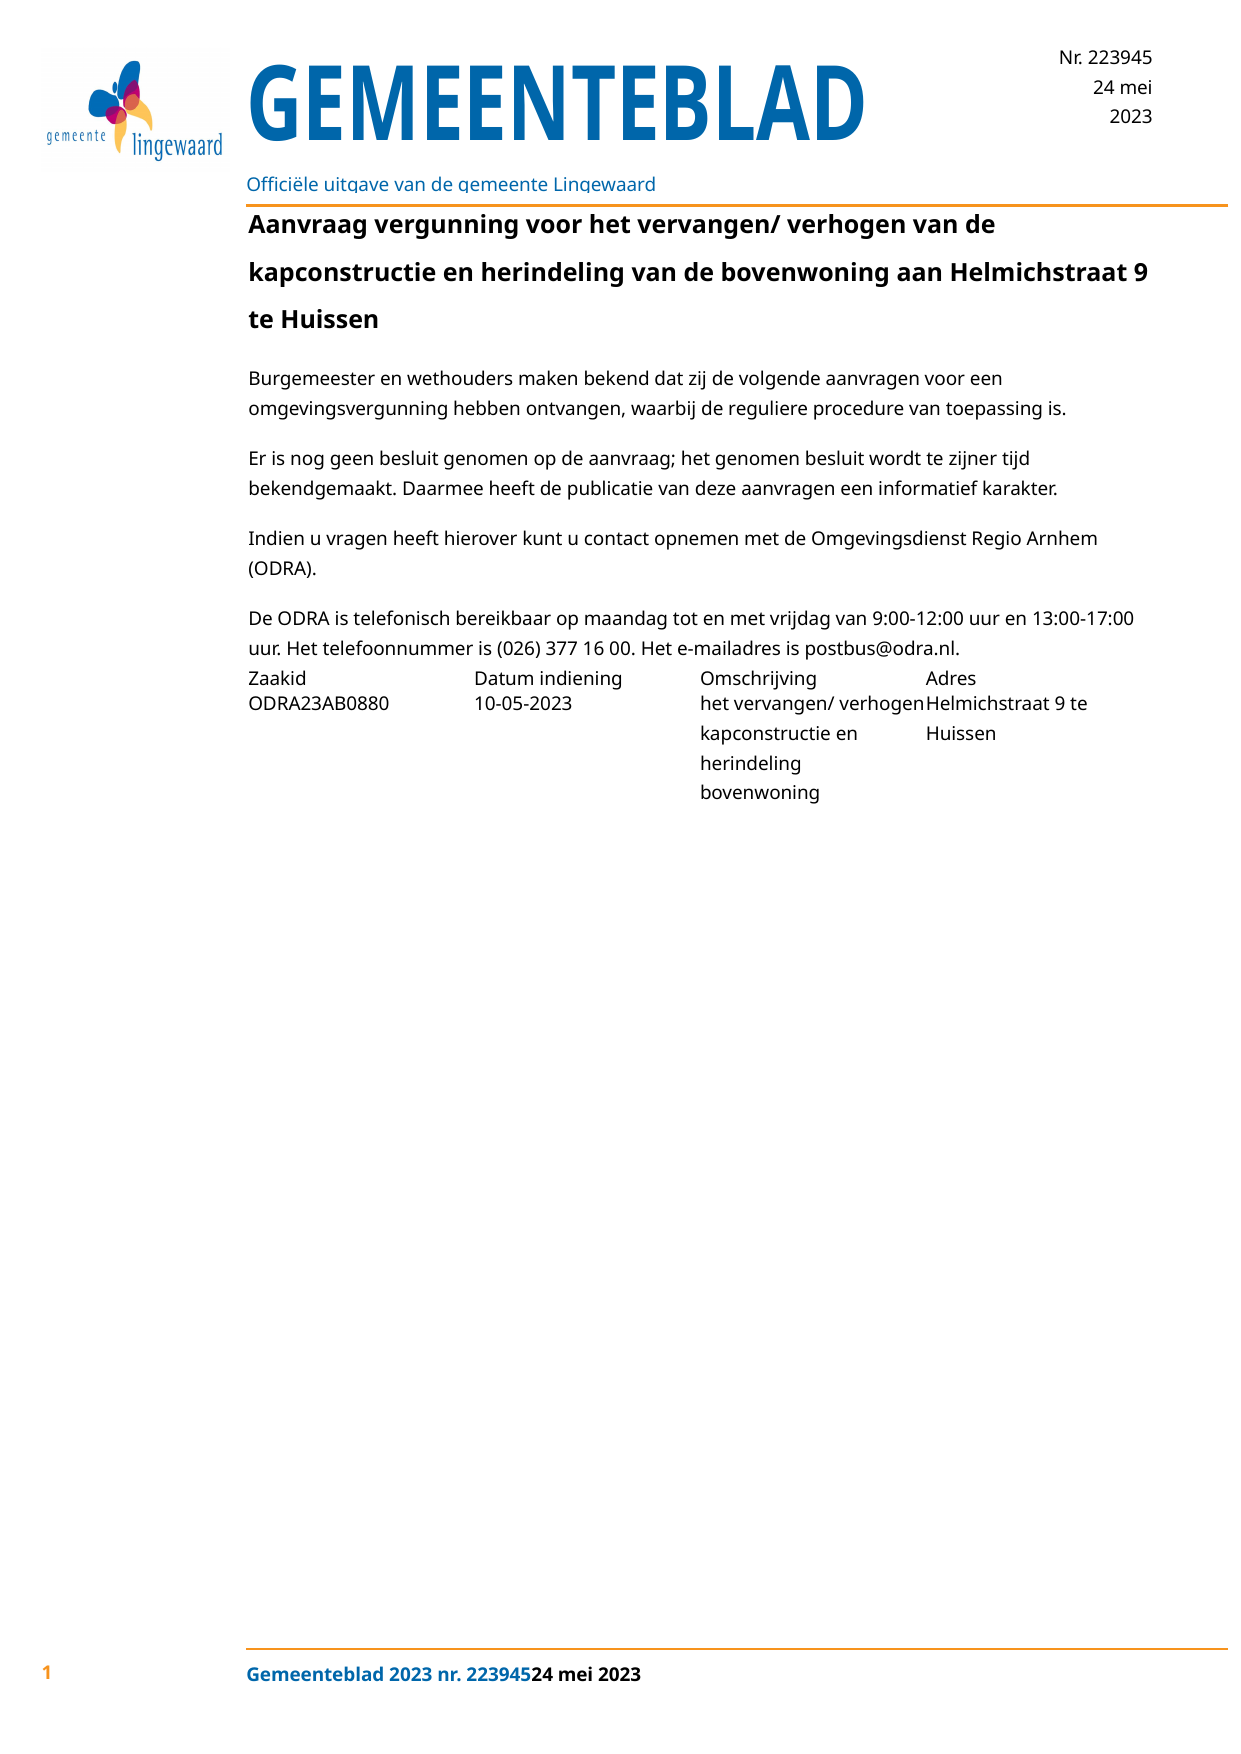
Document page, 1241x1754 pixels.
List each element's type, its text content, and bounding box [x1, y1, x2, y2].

table_cell het vervangen/ verhogen kapconstructie en herindeling bovenwoning [700, 691, 926, 805]
table_header Datum indiening [474, 665, 700, 691]
table_header Zaakid [248, 665, 474, 691]
text Indien u vragen heeft hierover kunt u contact opnemen met de Omgevingsdienst Regio Arnhem (ODRA). [248, 526, 1152, 581]
table_cell 10-05-2023 [474, 691, 700, 805]
text Aanvraag vergunning voor het vervangen/ verhogen van de kapconstructie en herindeling van de bovenwoning aan Helmichstraat 9 te Huissen [248, 207, 1152, 336]
text Burgemeester en wethouders maken bekend dat zij de volgende aanvragen voor een omgevingsvergunning hebben ontvangen, waarbij de reguliere procedure van toepassing is. [248, 366, 1152, 421]
text De ODRA is telefonisch bereikbaar op maandag tot en met vrijdag van 9:00-12:00 uur en 13:00-17:00 uur. Het telefoonnummer is (026) 377 16 00. Het e-mailadres is postbus@odra.nl. [248, 606, 1152, 661]
table_header Adres [926, 665, 1152, 691]
table_cell Helmichstraat 9 te Huissen [926, 691, 1152, 805]
table_header Omschrijving [700, 665, 926, 691]
text Er is nog geen besluit genomen op de aanvraag; het genomen besluit wordt te zijner tijd bekendgemaakt. Daarmee heeft de publicatie van deze aanvragen een informatief karakter. [248, 446, 1152, 501]
picture [41, 47, 231, 172]
table_cell ODRA23AB0880 [248, 691, 474, 805]
